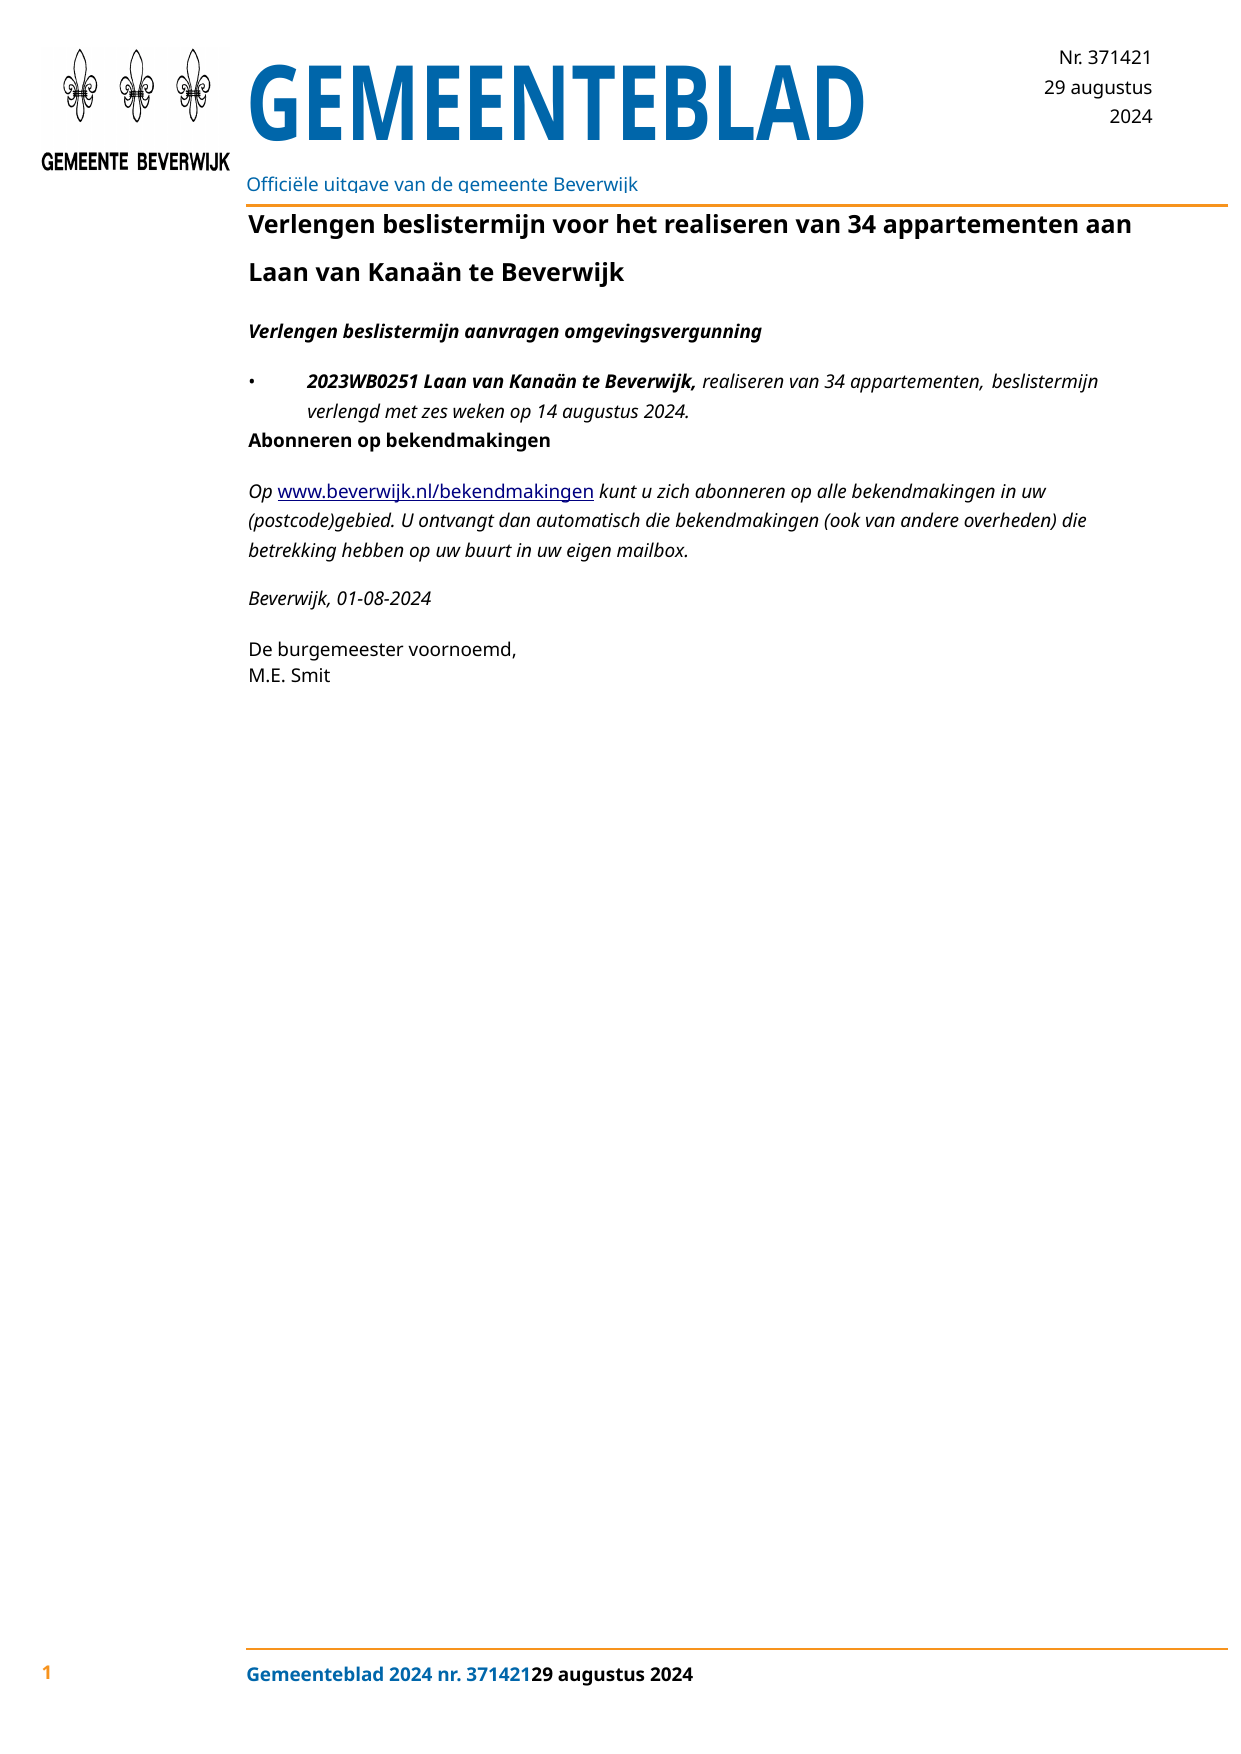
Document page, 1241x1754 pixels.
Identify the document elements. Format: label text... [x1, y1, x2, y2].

text Verlengen beslistermijn voor het realiseren van 34 appartementen aan Laan van Kanaän te Beverwijk [248, 207, 1152, 288]
text Verlengen beslistermijn aanvragen omgevingsvergunning [248, 318, 1152, 344]
picture [41, 47, 231, 172]
text De burgemeester voornoemd, [248, 636, 1152, 662]
text Op www.beverwijk.nl/bekendmakingen kunt u zich abonneren op alle bekendmakingen in uw (postcode)gebied. U ontvangt dan automatisch die bekendmakingen (ook van andere overheden) die betrekking hebben op uw buurt in uw eigen mailbox. [248, 478, 1152, 563]
text M.E. Smit [248, 662, 1152, 688]
text Beverwijk, 01-08-2024 [248, 585, 1152, 611]
list 2023WB0251 Laan van Kanaän te Beverwijk, realiseren van 34 appartementen, beslistermijn verlengd met zes weken op 14 augustus 2024. [248, 368, 1152, 424]
text Abonneren op bekendmakingen [248, 427, 1152, 453]
